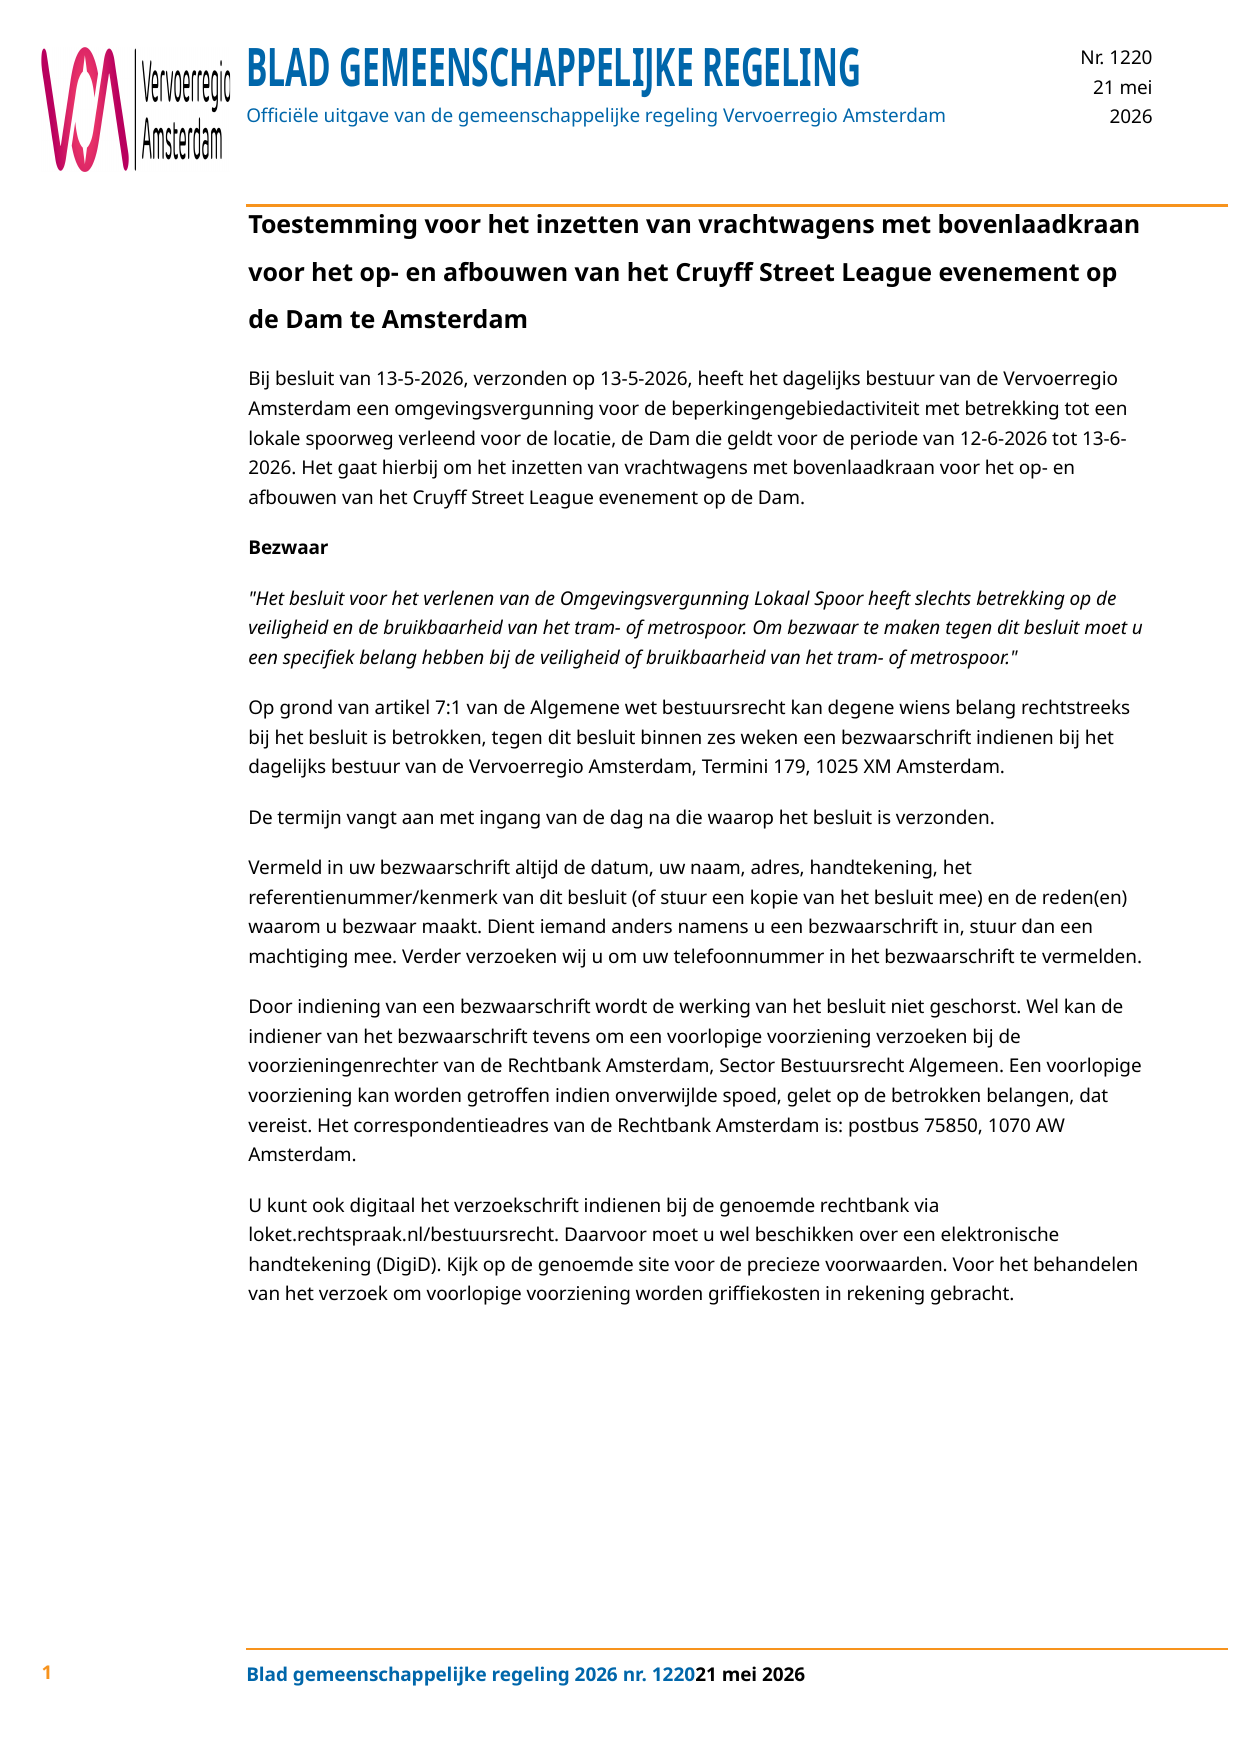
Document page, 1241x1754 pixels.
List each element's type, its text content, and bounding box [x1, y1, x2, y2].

text Toestemming voor het inzetten van vrachtwagens met bovenlaadkraan voor het op- en afbouwen van het Cruyff Street League evenement op de Dam te Amsterdam [248, 207, 1152, 336]
text Bezwaar [248, 534, 1152, 560]
text "Het besluit voor het verlenen van de Omgevingsvergunning Lokaal Spoor heeft slechts betrekking op de veiligheid en de bruikbaarheid van het tram- of metrospoor. Om bezwaar te maken tegen dit besluit moet u een specifiek belang hebben bij de veiligheid of bruikbaarheid van het tram- of metrospoor." [248, 585, 1152, 669]
text Door indiening van een bezwaarschrift wordt de werking van het besluit niet geschorst. Wel kan de indiener van het bezwaarschrift tevens om een voorlopige voorziening verzoeken bij de voorzieningenrechter van de Rechtbank Amsterdam, Sector Bestuursrecht Algemeen. Een voorlopige voorziening kan worden getroffen indien onverwijlde spoed, gelet op de betrokken belangen, dat vereist. Het correspondentieadres van de Rechtbank Amsterdam is: postbus 75850, 1070 AW Amsterdam. [248, 993, 1152, 1167]
text Bij besluit van 13-5-2026, verzonden op 13-5-2026, heeft het dagelijks bestuur van de Vervoerregio Amsterdam een omgevingsvergunning voor de beperkingengebiedactiviteit met betrekking tot een lokale spoorweg verleend voor de locatie, de Dam die geldt voor de periode van 12-6-2026 tot 13-6-2026. Het gaat hierbij om het inzetten van vrachtwagens met bovenlaadkraan voor het op- en afbouwen van het Cruyff Street League evenement op de Dam. [248, 366, 1152, 509]
text Op grond van artikel 7:1 van de Algemene wet bestuursrecht kan degene wiens belang rechtstreeks bij het besluit is betrokken, tegen dit besluit binnen zes weken een bezwaarschrift indienen bij het dagelijks bestuur van de Vervoerregio Amsterdam, Termini 179, 1025 XM Amsterdam. [248, 694, 1152, 779]
text U kunt ook digitaal het verzoekschrift indienen bij de genoemde rechtbank via loket.rechtspraak.nl/bestuursrecht. Daarvoor moet u wel beschikken over een elektronische handtekening (DigiD). Kijk op de genoemde site voor de precieze voorwaarden. Voor het behandelen van het verzoek om voorlopige voorziening worden griffiekosten in rekening gebracht. [248, 1192, 1152, 1306]
text De termijn vangt aan met ingang van de dag na die waarop het besluit is verzonden. [248, 804, 1152, 829]
picture [41, 47, 231, 172]
text Vermeld in uw bezwaarschrift altijd de datum, uw naam, adres, handtekening, het referentienummer/kenmerk van dit besluit (of stuur een kopie van het besluit mee) en de reden(en) waarom u bezwaar maakt. Dient iemand anders namens u een bezwaarschrift in, stuur dan een machtiging mee. Verder verzoeken wij u om uw telefoonnummer in het bezwaarschrift te vermelden. [248, 854, 1152, 969]
